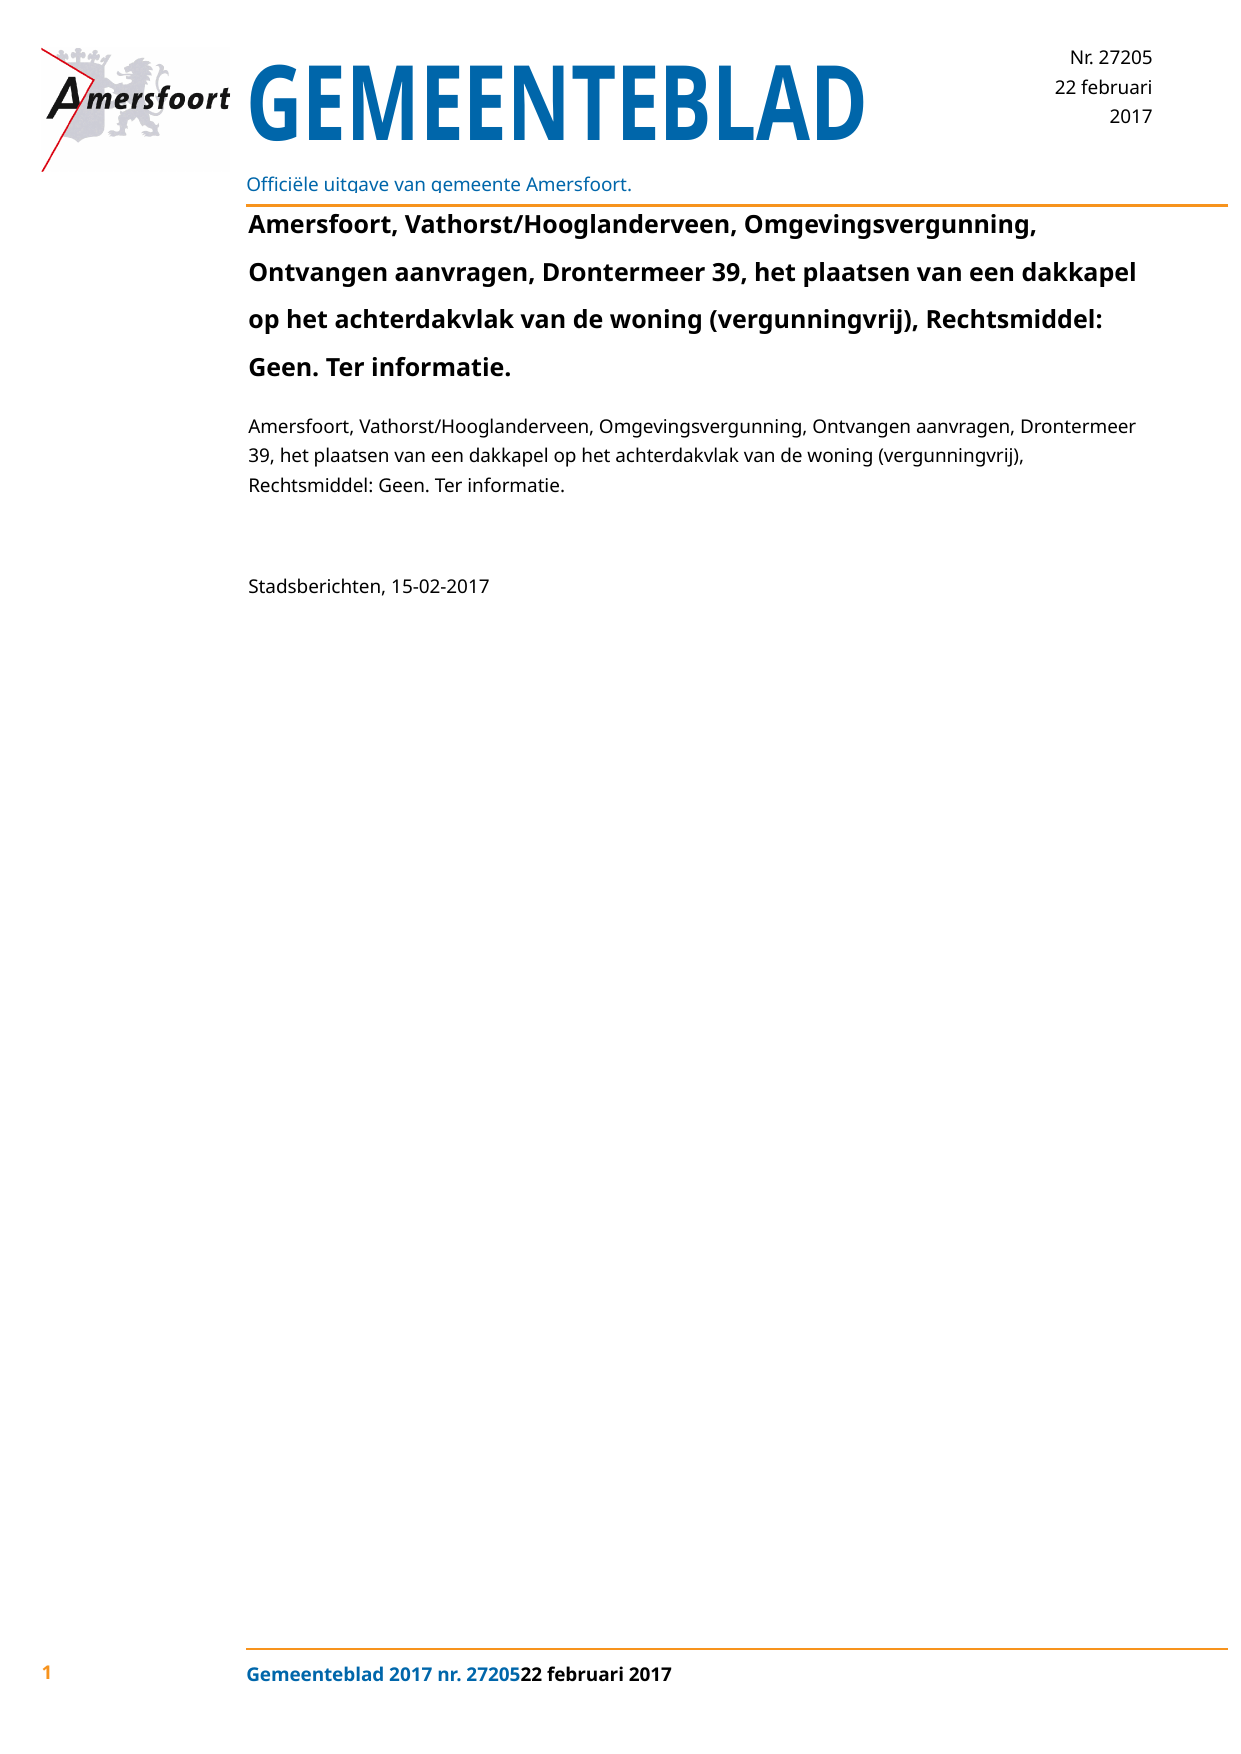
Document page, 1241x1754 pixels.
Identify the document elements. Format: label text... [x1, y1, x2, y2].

text Stadsberichten, 15-02-2017 [248, 573, 1152, 599]
text Amersfoort, Vathorst/Hooglanderveen, Omgevingsvergunning, Ontvangen aanvragen, Drontermeer 39, het plaatsen van een dakkapel op het achterdakvlak van de woning (vergunningvrij), Rechtsmiddel: Geen. Ter informatie. [248, 413, 1152, 498]
text Amersfoort, Vathorst/Hooglanderveen, Omgevingsvergunning, Ontvangen aanvragen, Drontermeer 39, het plaatsen van een dakkapel op het achterdakvlak van de woning (vergunningvrij), Rechtsmiddel: Geen. Ter informatie. [248, 207, 1152, 384]
picture [41, 47, 231, 172]
